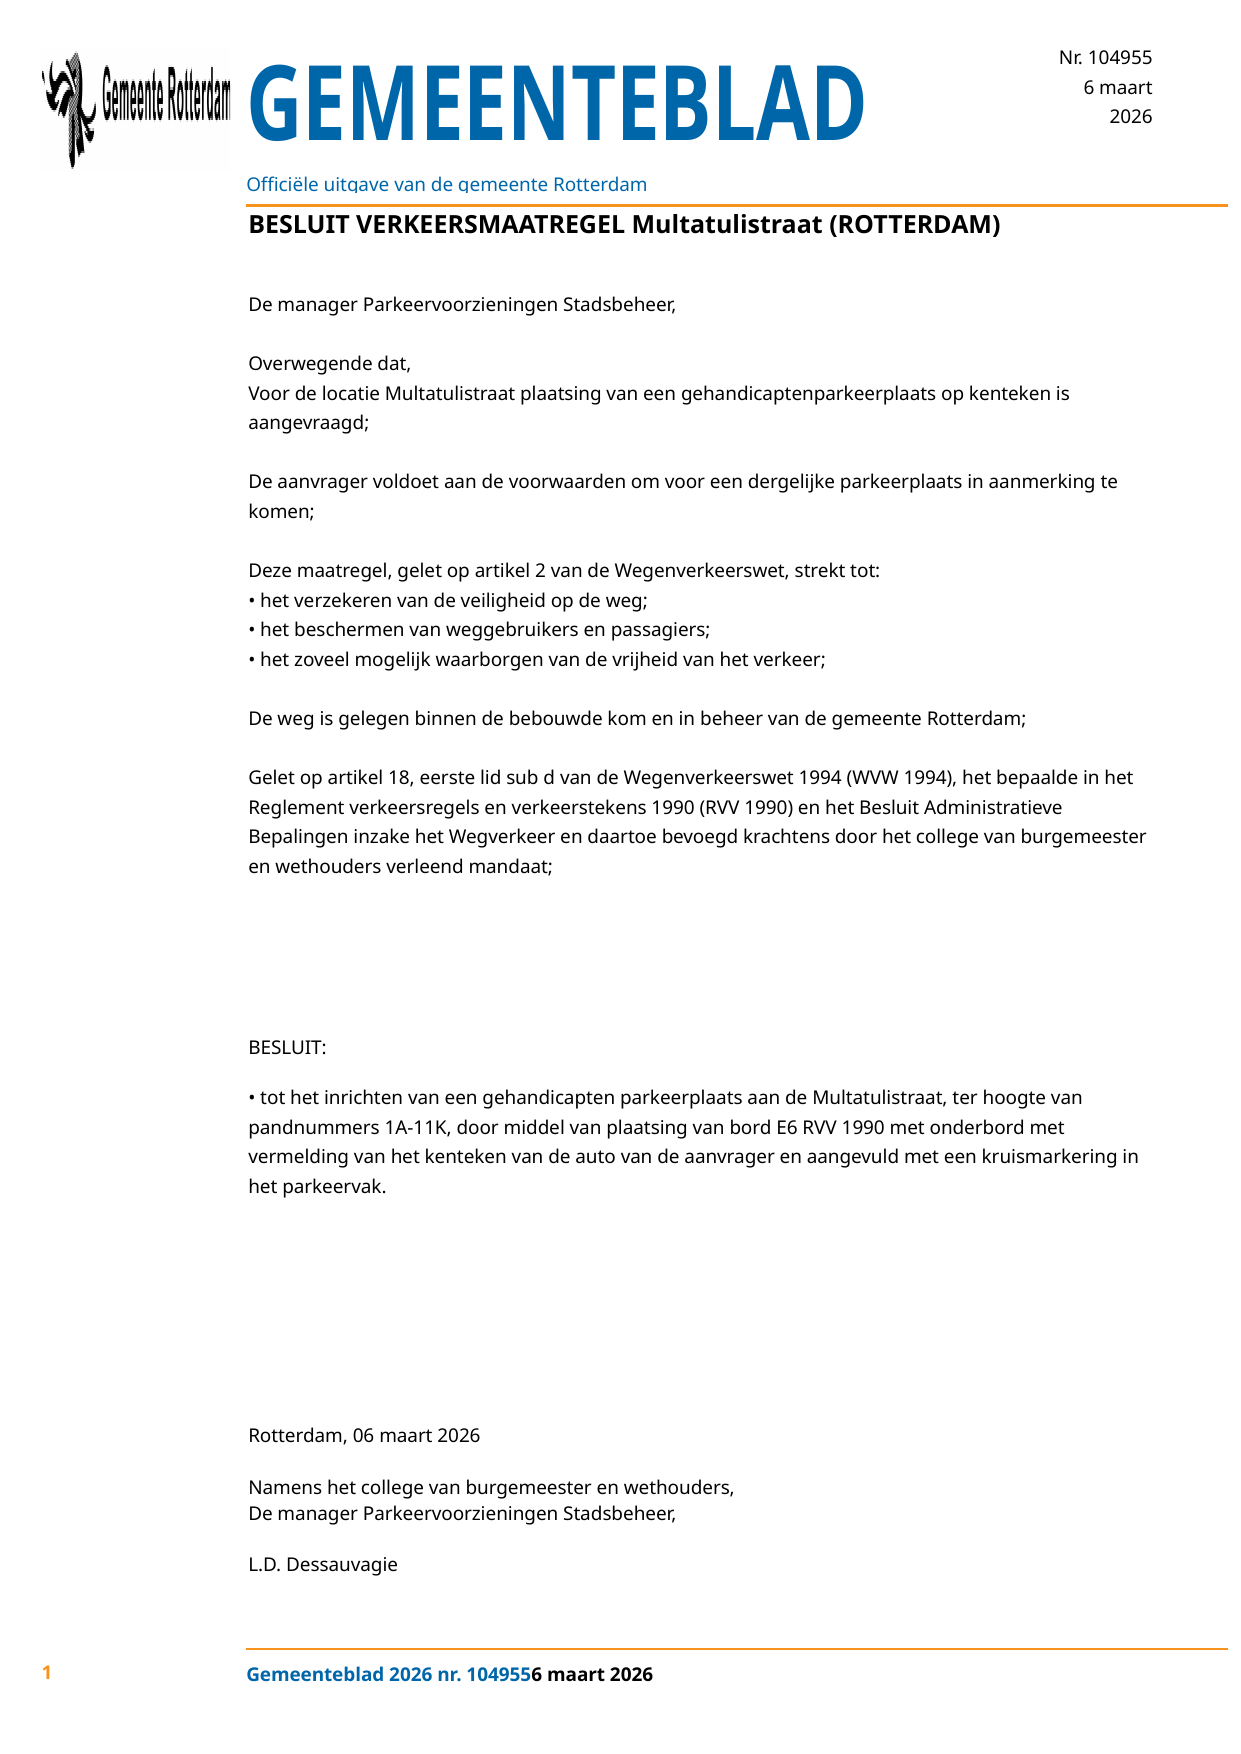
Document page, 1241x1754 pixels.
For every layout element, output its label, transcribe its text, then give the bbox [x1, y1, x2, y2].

text De manager Parkeervoorzieningen Stadsbeheer, [248, 291, 1152, 317]
text Rotterdam, 06 maart 2026 [248, 1423, 1152, 1448]
text • het beschermen van weggebruikers en passagiers; [248, 616, 1152, 642]
text De weg is gelegen binnen de bebouwde kom en in beheer van de gemeente Rotterdam; [248, 705, 1152, 731]
text Gelet op artikel 18, eerste lid sub d van de Wegenverkeerswet 1994 (WVW 1994), het bepaalde in het Reglement verkeersregels en verkeerstekens 1990 (RVV 1990) en het Besluit Administratieve Bepalingen inzake het Wegverkeer en daartoe bevoegd krachtens door het college van burgemeester en wethouders verleend mandaat; [248, 764, 1152, 879]
text Deze maatregel, gelet op artikel 2 van de Wegenverkeerswet, strekt tot: [248, 557, 1152, 583]
text BESLUIT VERKEERSMAATREGEL Multatulistraat (ROTTERDAM) [248, 207, 1152, 241]
text BESLUIT: [248, 1034, 1152, 1060]
text • het zoveel mogelijk waarborgen van de vrijheid van het verkeer; [248, 646, 1152, 672]
text De manager Parkeervoorzieningen Stadsbeheer, [248, 1500, 1152, 1526]
text Namens het college van burgemeester en wethouders, [248, 1474, 1152, 1500]
text • het verzekeren van de veiligheid op de weg; [248, 587, 1152, 613]
text Voor de locatie Multatulistraat plaatsing van een gehandicaptenparkeerplaats op kenteken is aangevraagd; [248, 380, 1152, 435]
text • tot het inrichten van een gehandicapten parkeerplaats aan de Multatulistraat, ter hoogte van pandnummers 1A-11K, door middel van plaatsing van bord E6 RVV 1990 met onderbord met vermelding van het kenteken van de auto van de aanvrager en aangevuld met een kruismarkering in het parkeervak. [248, 1084, 1152, 1199]
text De aanvrager voldoet aan de voorwaarden om voor een dergelijke parkeerplaats in aanmerking te komen; [248, 468, 1152, 524]
picture [41, 47, 231, 172]
text L.D. Dessauvagie [248, 1551, 1152, 1577]
text Overwegende dat, [248, 350, 1152, 376]
